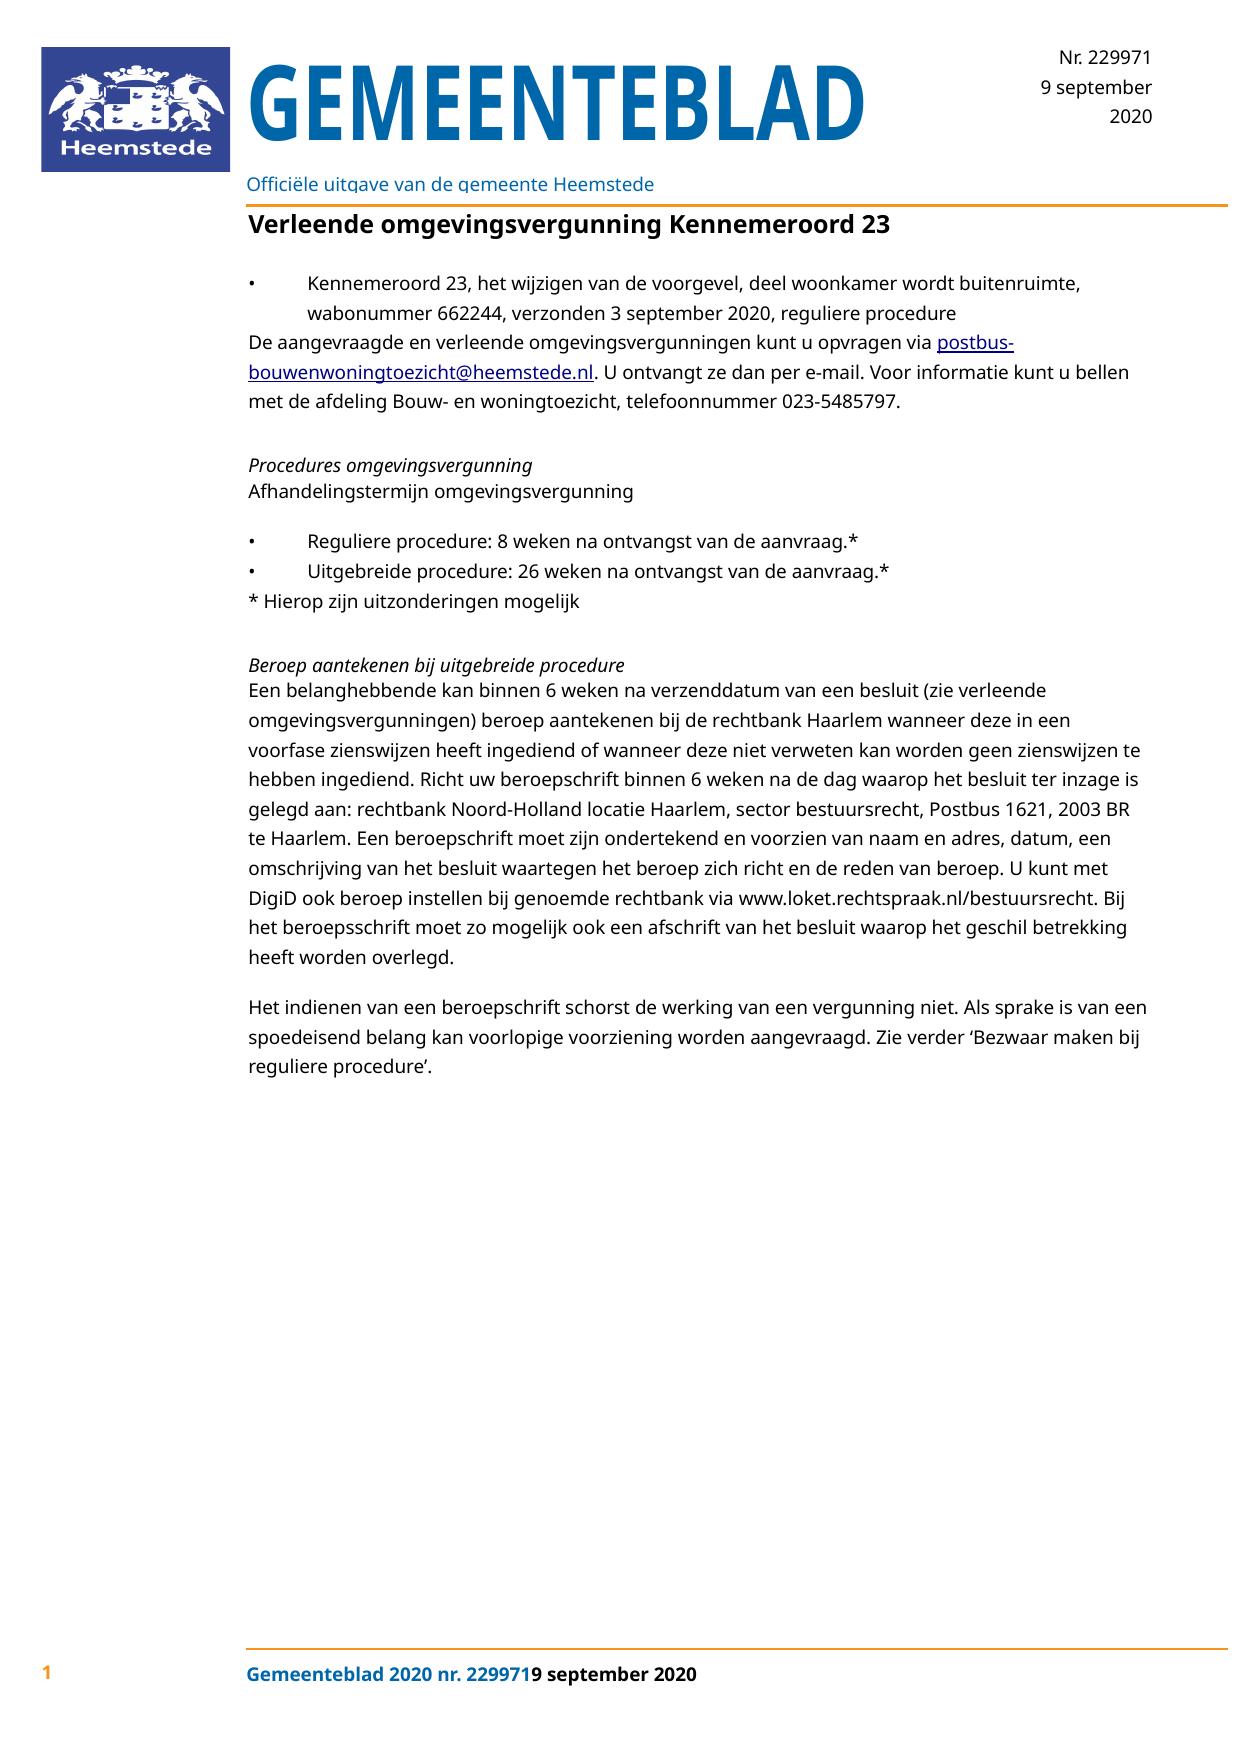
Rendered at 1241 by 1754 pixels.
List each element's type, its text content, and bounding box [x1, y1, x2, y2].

text Procedures omgevingsvergunning [248, 453, 1152, 478]
list Uitgebreide procedure: 26 weken na ontvangst van de aanvraag.* [248, 558, 1152, 584]
list Kennemeroord 23, het wijzigen van de voorgevel, deel woonkamer wordt buitenruimte, wabonummer 662244, verzonden 3 september 2020, reguliere procedure [248, 270, 1152, 326]
text Afhandelingstermijn omgevingsvergunning [248, 478, 1152, 504]
text De aangevraagde en verleende omgevingsvergunningen kunt u opvragen via postbus-bouwenwoningtoezicht@heemstede.nl. U ontvangt ze dan per e-mail. Voor informatie kunt u bellen met de afdeling Bouw- en woningtoezicht, telefoonnummer 023-5485797. [248, 329, 1152, 414]
text Verleende omgevingsvergunning Kennemeroord 23 [248, 207, 1152, 241]
text * Hierop zijn uitzonderingen mogelijk [248, 588, 1152, 614]
text Het indienen van een beroepschrift schorst de werking van een vergunning niet. Als sprake is van een spoedeisend belang kan voorlopige voorziening worden aangevraagd. Zie verder ‘Bezwaar maken bij reguliere procedure’. [248, 994, 1152, 1079]
text Een belanghebbende kan binnen 6 weken na verzenddatum van een besluit (zie verleende omgevingsvergunningen) beroep aantekenen bij de rechtbank Haarlem wanneer deze in een voorfase zienswijzen heeft ingediend of wanneer deze niet verweten kan worden geen zienswijzen te hebben ingediend. Richt uw beroepschrift binnen 6 weken na de dag waarop het besluit ter inzage is gelegd aan: rechtbank Noord-Holland locatie Haarlem, sector bestuursrecht, Postbus 1621, 2003 BR te Haarlem. Een beroepschrift moet zijn ondertekend en voorzien van naam en adres, datum, een omschrijving van het besluit waartegen het beroep zich richt en de reden van beroep. U kunt met DigiD ook beroep instellen bij genoemde rechtbank via www.loket.rechtspraak.nl/bestuursrecht. Bij het beroepsschrift moet zo mogelijk ook een afschrift van het besluit waarop het geschil betrekking heeft worden overlegd. [248, 678, 1152, 969]
list Reguliere procedure: 8 weken na ontvangst van de aanvraag.* [248, 529, 1152, 554]
text Beroep aantekenen bij uitgebreide procedure [248, 652, 1152, 678]
picture [41, 47, 231, 172]
